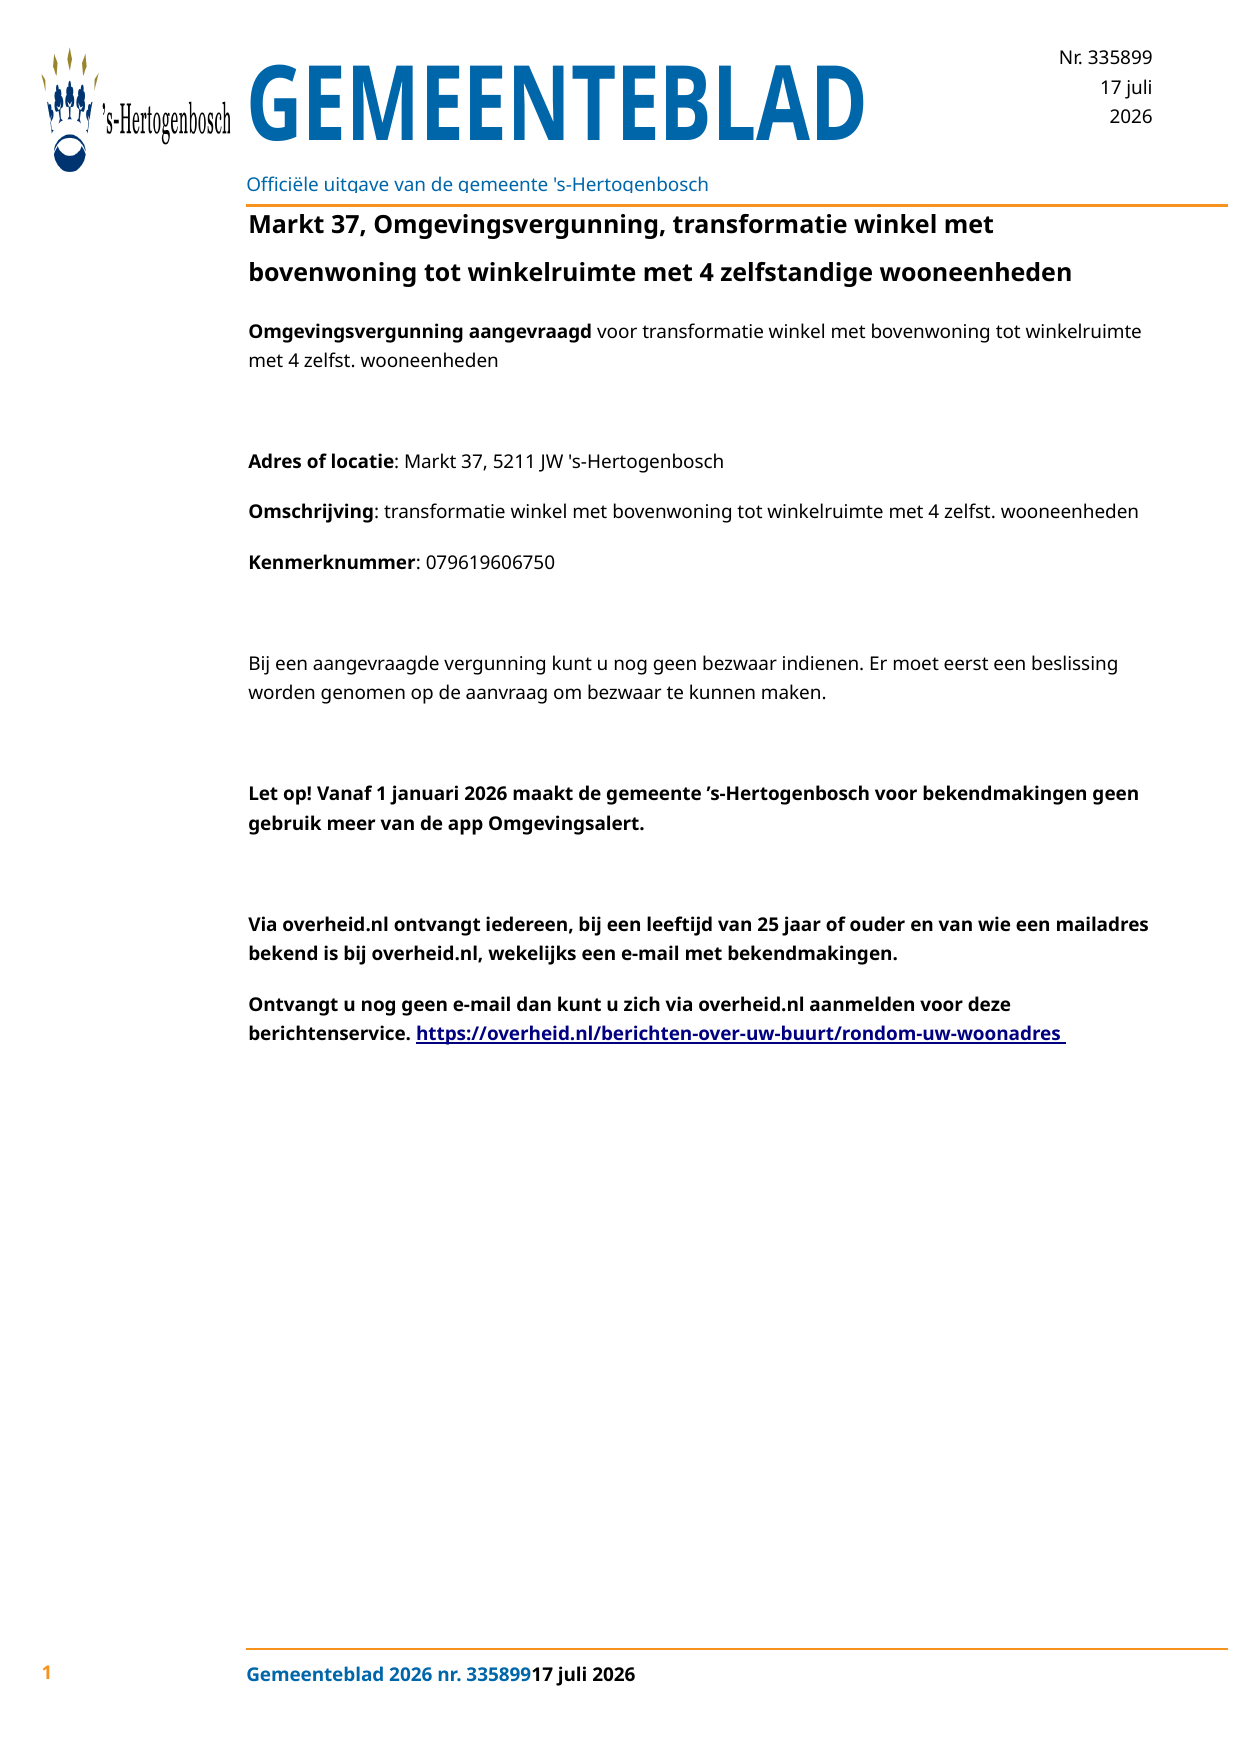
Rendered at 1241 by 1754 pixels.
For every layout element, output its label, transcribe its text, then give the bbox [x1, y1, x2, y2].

picture [41, 47, 231, 172]
text Let op! Vanaf 1 januari 2026 maakt de gemeente ’s-Hertogenbosch voor bekendmakingen geen gebruik meer van de app Omgevingsalert. [248, 780, 1152, 836]
text Adres of locatie: Markt 37, 5211 JW 's-Hertogenbosch [248, 448, 1152, 474]
text Markt 37, Omgevingsvergunning, transformatie winkel met bovenwoning tot winkelruimte met 4 zelfstandige wooneenheden [248, 207, 1152, 288]
text Omschrijving: transformatie winkel met bovenwoning tot winkelruimte met 4 zelfst. wooneenheden [248, 499, 1152, 524]
text Omgevingsvergunning aangevraagd voor transformatie winkel met bovenwoning tot winkelruimte met 4 zelfst. wooneenheden [248, 318, 1152, 373]
text Via overheid.nl ontvangt iedereen, bij een leeftijd van 25 jaar of ouder en van wie een mailadres bekend is bij overheid.nl, wekelijks een e-mail met bekendmakingen. [248, 911, 1152, 966]
text Kenmerknummer: 079619606750 [248, 549, 1152, 575]
text Bij een aangevraagde vergunning kunt u nog geen bezwaar indienen. Er moet eerst een beslissing worden genomen op de aanvraag om bezwaar te kunnen maken. [248, 650, 1152, 705]
text Ontvangt u nog geen e-mail dan kunt u zich via overheid.nl aanmelden voor deze berichtenservice. https://overheid.nl/berichten-over-uw-buurt/rondom-uw-woonadres [248, 991, 1152, 1046]
